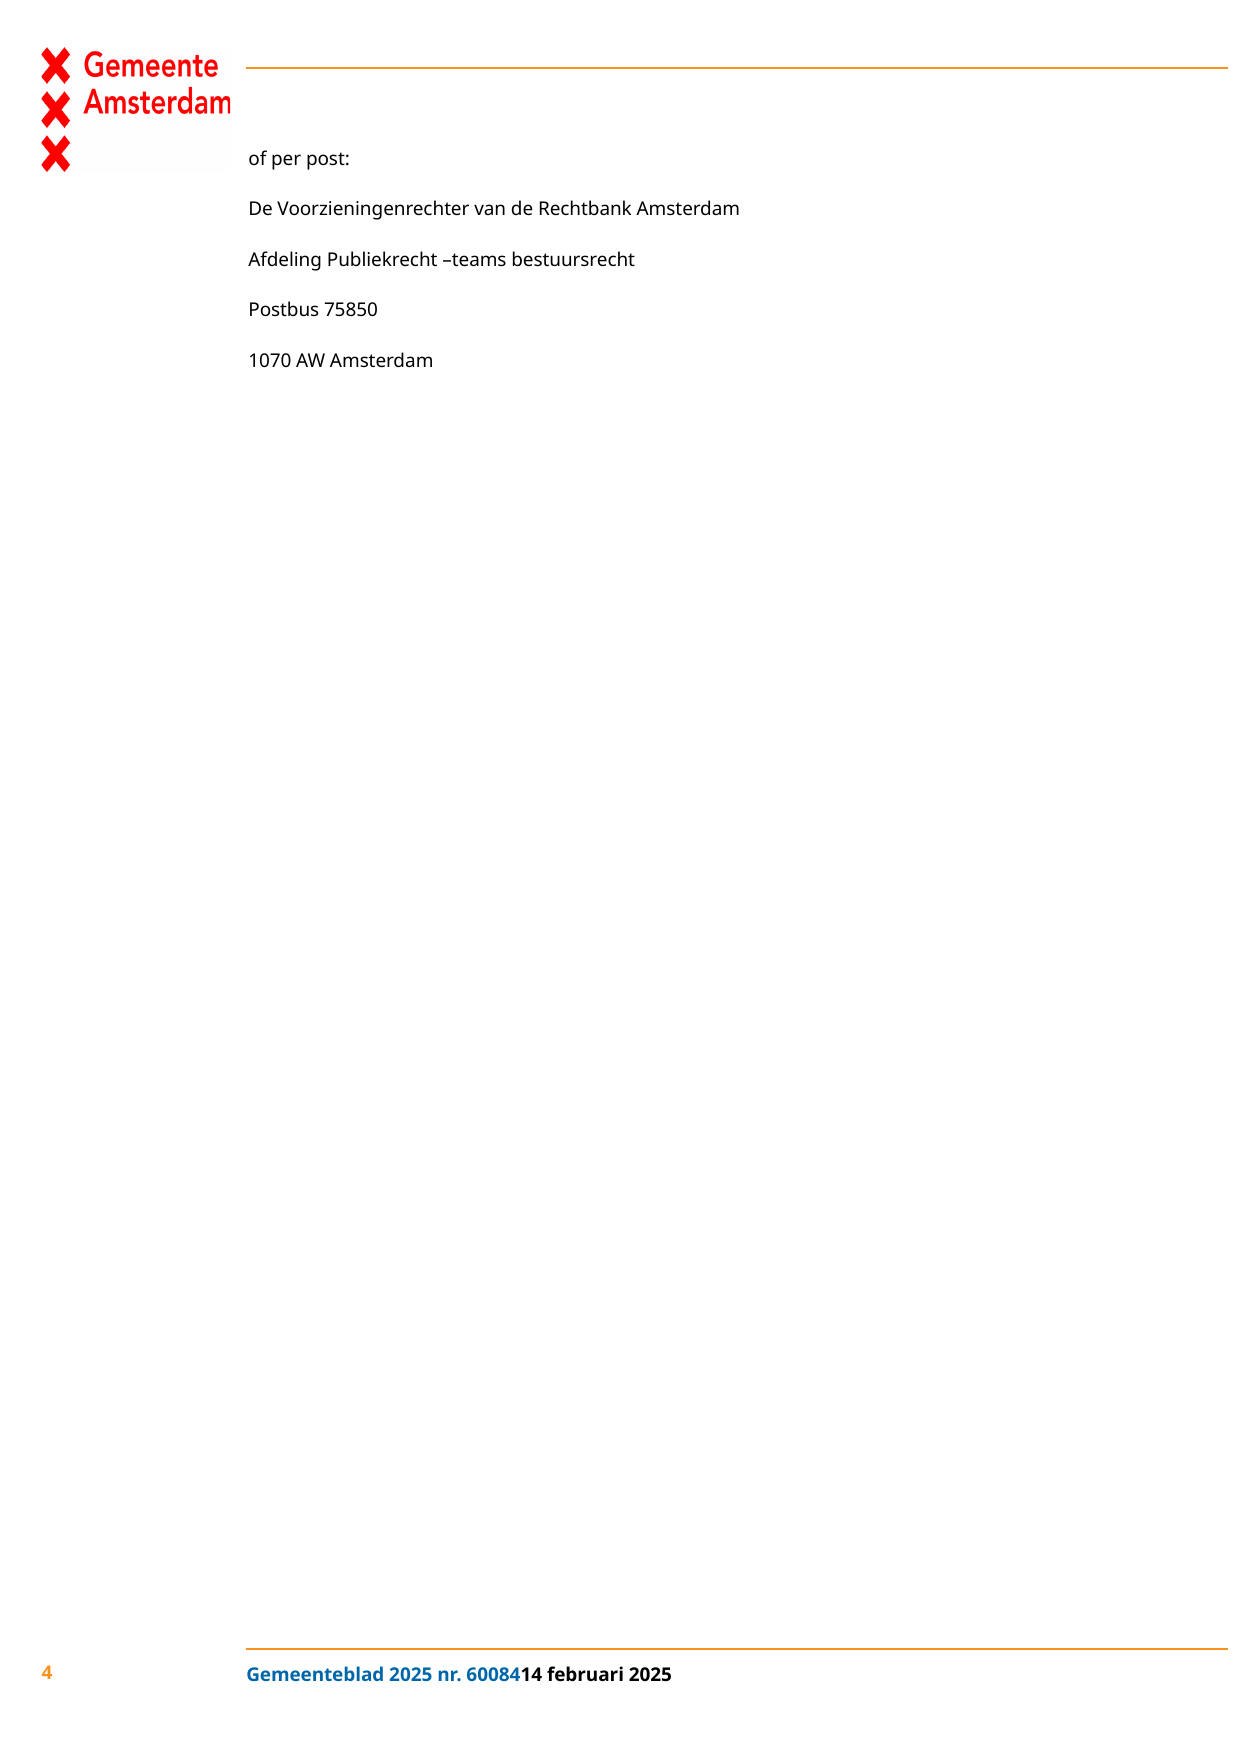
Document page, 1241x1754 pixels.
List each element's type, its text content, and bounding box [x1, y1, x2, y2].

text 1070 AW Amsterdam [248, 347, 1152, 373]
text Postbus 75850 [248, 296, 1152, 322]
text De Voorzieningenrechter van de Rechtbank Amsterdam [248, 196, 1152, 221]
text of per post: [248, 145, 1152, 171]
text Afdeling Publiekrecht –teams bestuursrecht [248, 246, 1152, 272]
picture [41, 47, 231, 172]
